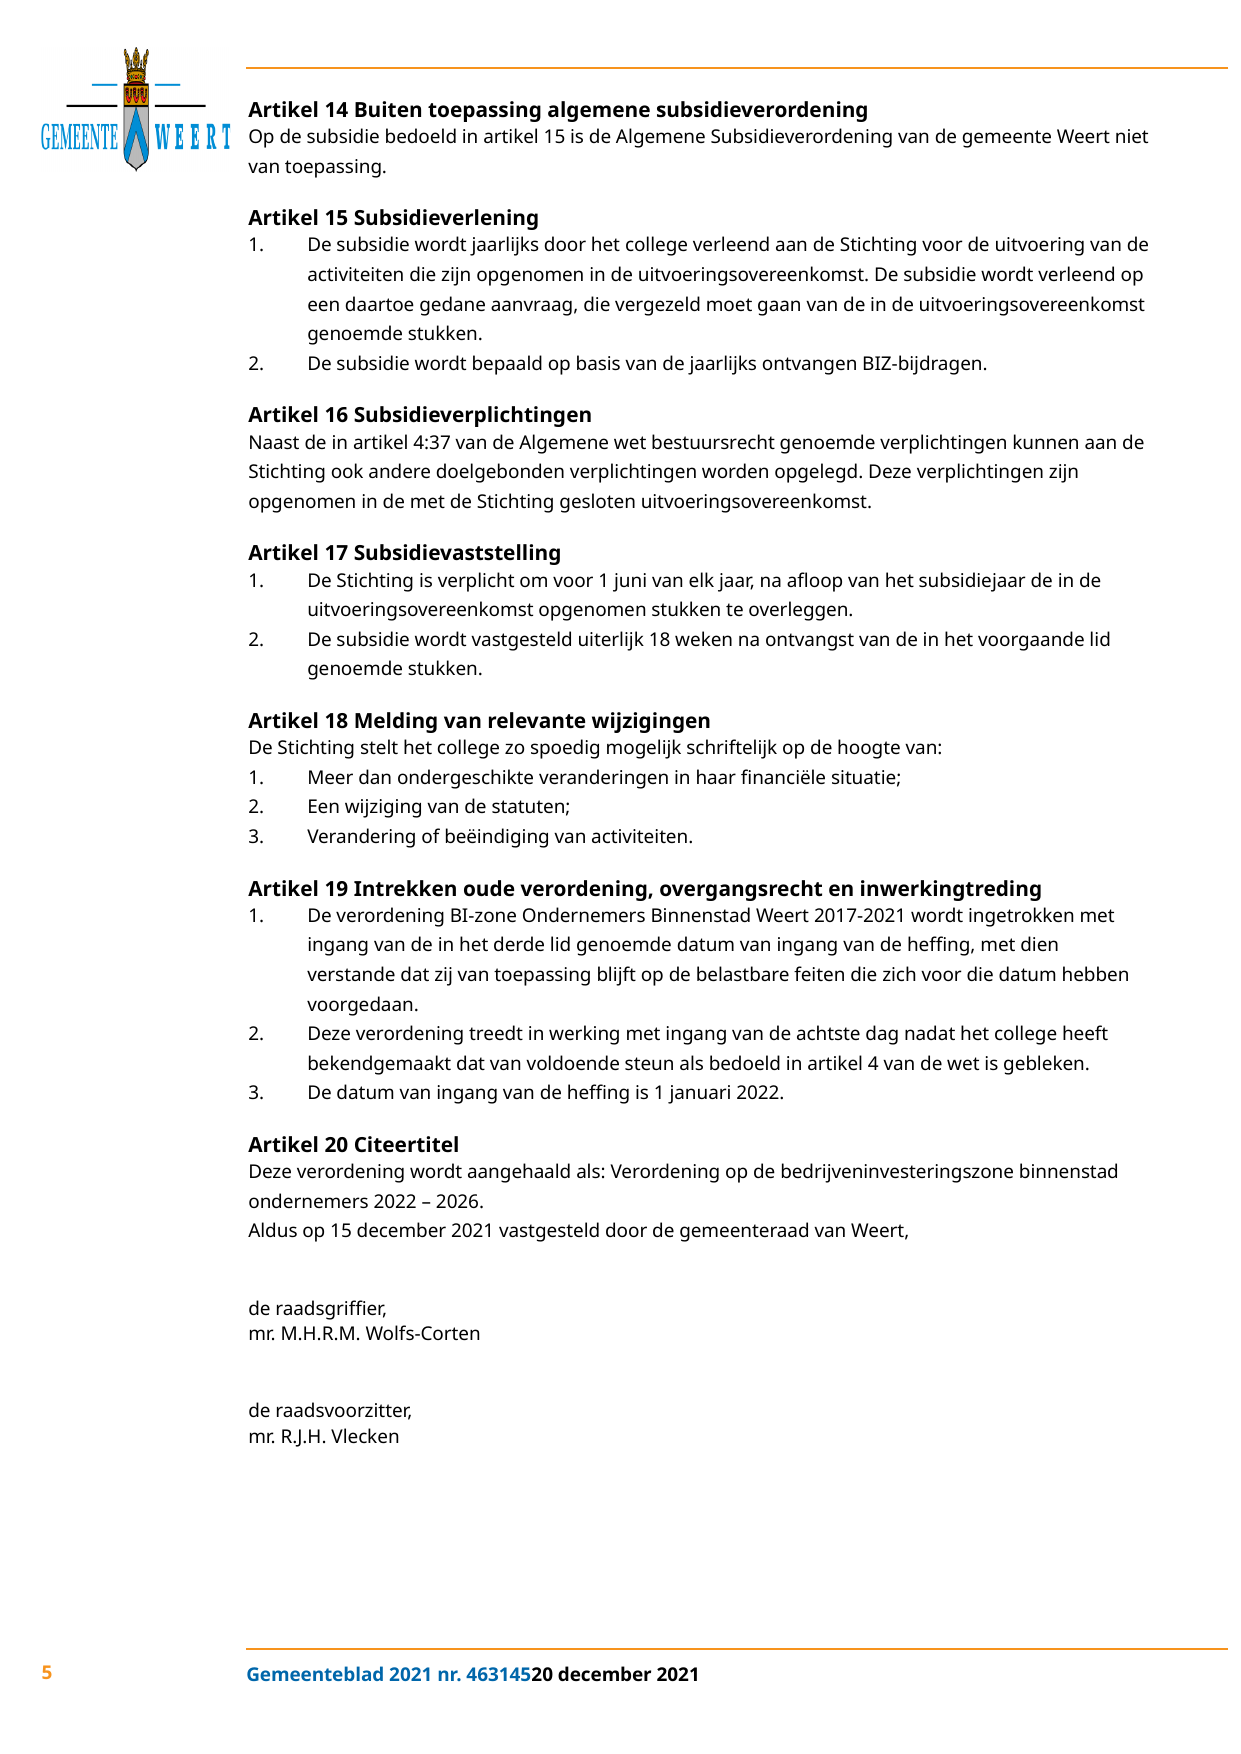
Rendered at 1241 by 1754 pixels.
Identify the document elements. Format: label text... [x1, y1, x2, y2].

text Aldus op 15 december 2021 vastgesteld door de gemeenteraad van Weert, [248, 1218, 1152, 1243]
text mr. M.H.R.M. Wolfs-Corten [248, 1321, 1152, 1346]
text de raadsvoorzitter, [248, 1398, 1152, 1423]
text Artikel 15 Subsidieverlening [248, 203, 1152, 232]
picture [41, 47, 231, 172]
list Een wijziging van de statuten; [248, 794, 1152, 819]
list De datum van ingang van de heffing is 1 januari 2022. [248, 1079, 1152, 1105]
text Naast de in artikel 4:37 van de Algemene wet bestuursrecht genoemde verplichtingen kunnen aan de Stichting ook andere doelgebonden verplichtingen worden opgelegd. Deze verplichtingen zijn opgenomen in de met de Stichting gesloten uitvoeringsovereenkomst. [248, 429, 1152, 514]
list De subsidie wordt jaarlijks door het college verleend aan de Stichting voor de uitvoering van de activiteiten die zijn opgenomen in de uitvoeringsovereenkomst. De subsidie wordt verleend op een daartoe gedane aanvraag, die vergezeld moet gaan van de in de uitvoeringsovereenkomst genoemde stukken. [248, 232, 1152, 346]
text Artikel 20 Citeertitel [248, 1130, 1152, 1158]
text Op de subsidie bedoeld in artikel 15 is de Algemene Subsidieverordening van de gemeente Weert niet van toepassing. [248, 123, 1152, 178]
text Artikel 14 Buiten toepassing algemene subsidieverordening [248, 95, 1152, 123]
text De Stichting stelt het college zo spoedig mogelijk schriftelijk op de hoogte van: [248, 734, 1152, 760]
text Artikel 17 Subsidievaststelling [248, 538, 1152, 567]
list De subsidie wordt bepaald op basis van de jaarlijks ontvangen BIZ-bijdragen. [248, 350, 1152, 376]
text Deze verordening wordt aangehaald als: Verordening op de bedrijveninvesteringszone binnenstad ondernemers 2022 – 2026. [248, 1158, 1152, 1214]
text Artikel 16 Subsidieverplichtingen [248, 400, 1152, 429]
text de raadsgriffier, [248, 1295, 1152, 1321]
list Verandering of beëindiging van activiteiten. [248, 823, 1152, 849]
text Artikel 19 Intrekken oude verordening, overgangsrecht en inwerkingtreding [248, 874, 1152, 902]
list Meer dan ondergeschikte veranderingen in haar financiële situatie; [248, 764, 1152, 790]
list De verordening BI-zone Ondernemers Binnenstad Weert 2017-2021 wordt ingetrokken met ingang van de in het derde lid genoemde datum van ingang van de heffing, met dien verstande dat zij van toepassing blijft op de belastbare feiten die zich voor die datum hebben voorgedaan. [248, 902, 1152, 1017]
list De subsidie wordt vastgesteld uiterlijk 18 weken na ontvangst van de in het voorgaande lid genoemde stukken. [248, 626, 1152, 681]
text Artikel 18 Melding van relevante wijzigingen [248, 706, 1152, 734]
text mr. R.J.H. Vlecken [248, 1423, 1152, 1449]
list De Stichting is verplicht om voor 1 juni van elk jaar, na afloop van het subsidiejaar de in de uitvoeringsovereenkomst opgenomen stukken te overleggen. [248, 567, 1152, 622]
list Deze verordening treedt in werking met ingang van de achtste dag nadat het college heeft bekendgemaakt dat van voldoende steun als bedoeld in artikel 4 van de wet is gebleken. [248, 1020, 1152, 1076]
